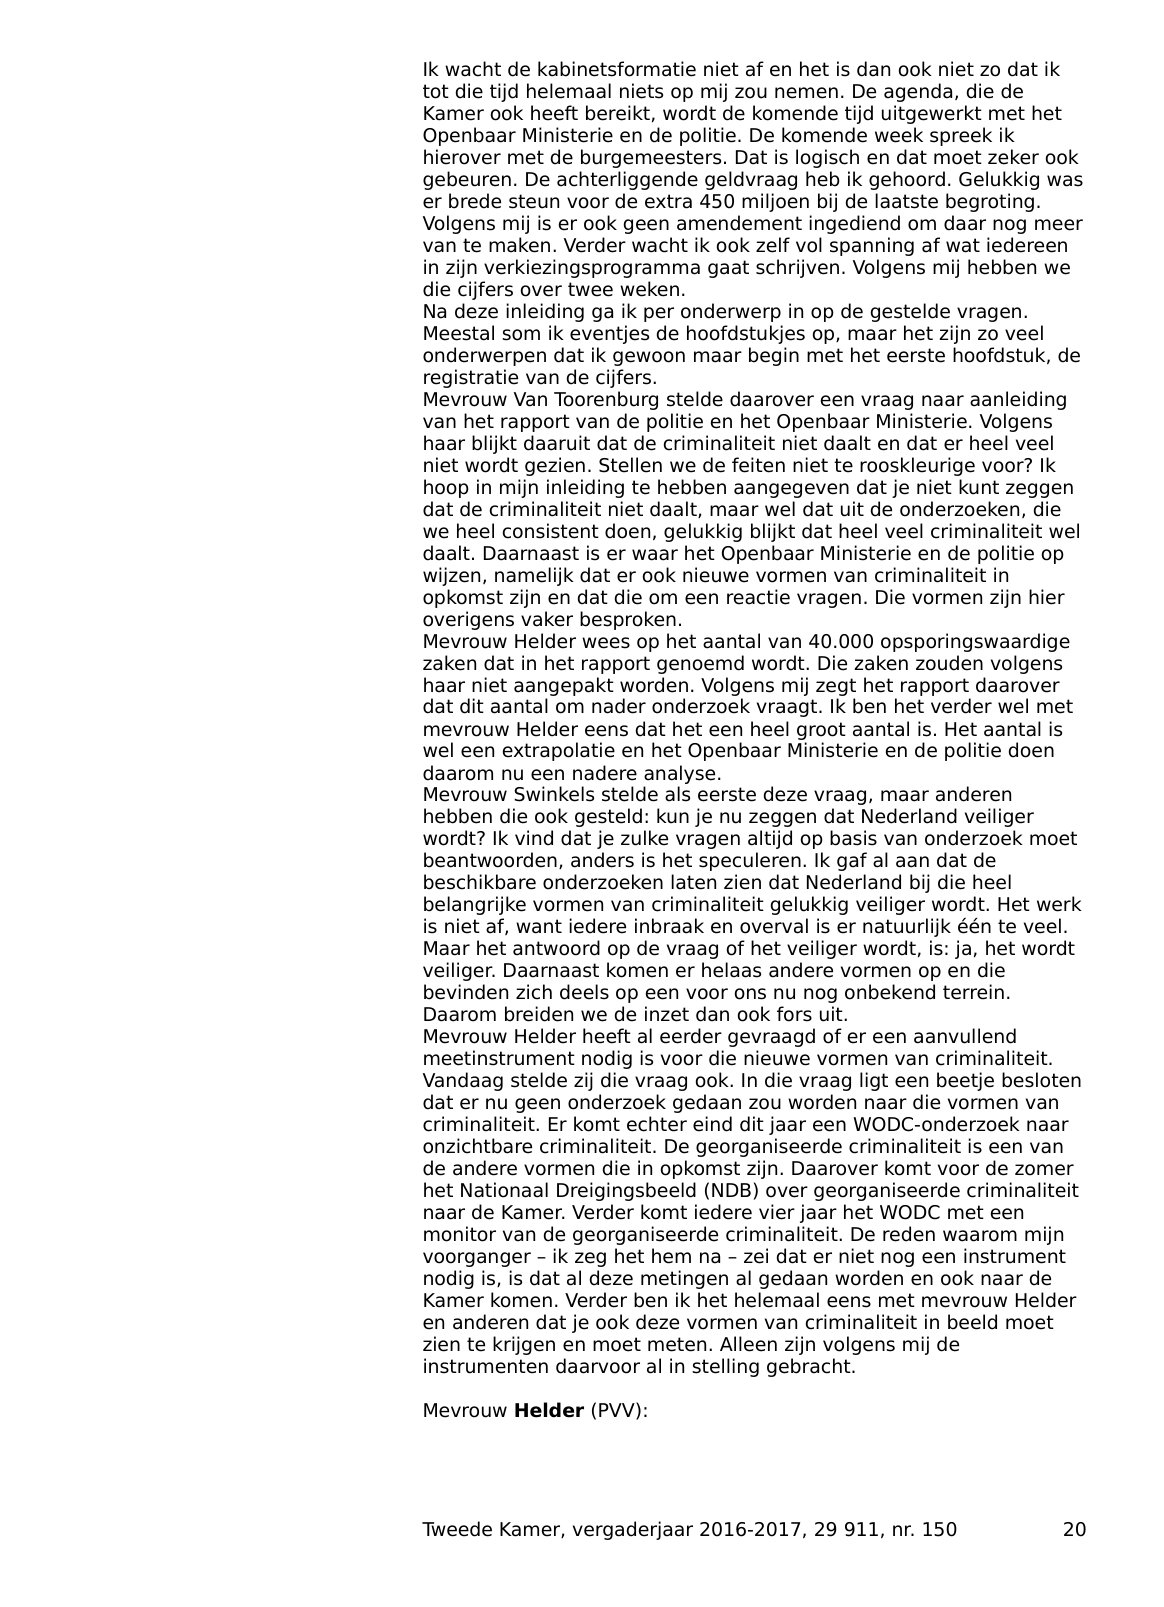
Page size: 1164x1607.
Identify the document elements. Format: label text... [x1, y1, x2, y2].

text Mevrouw Helder (PVV): [422, 1400, 1087, 1422]
text Mevrouw Swinkels stelde als eerste deze vraag, maar anderen hebben die ook gesteld: kun je nu zeggen dat Nederland veiliger wordt? Ik vind dat je zulke vragen altijd op basis van onderzoek moet beantwoorden, anders is het speculeren. Ik gaf al aan dat de beschikbare onderzoeken laten zien dat Nederland bij die heel belangrijke vormen van criminaliteit gelukkig veiliger wordt. Het werk is niet af, want iedere inbraak en overval is er natuurlijk één te veel. Maar het antwoord op de vraag of het veiliger wordt, is: ja, het wordt veiliger. Daarnaast komen er helaas andere vormen op en die bevinden zich deels op een voor ons nu nog onbekend terrein. Daarom breiden we de inzet dan ook fors uit. [422, 784, 1087, 1026]
text Ik wacht de kabinetsformatie niet af en het is dan ook niet zo dat ik tot die tijd helemaal niets op mij zou nemen. De agenda, die de Kamer ook heeft bereikt, wordt de komende tijd uitgewerkt met het Openbaar Ministerie en de politie. De komende week spreek ik hierover met de burgemeesters. Dat is logisch en dat moet zeker ook gebeuren. De achterliggende geldvraag heb ik gehoord. Gelukkig was er brede steun voor de extra 450 miljoen bij de laatste begroting. Volgens mij is er ook geen amendement ingediend om daar nog meer van te maken. Verder wacht ik ook zelf vol spanning af wat iedereen in zijn verkiezingsprogramma gaat schrijven. Volgens mij hebben we die cijfers over twee weken. [422, 59, 1087, 301]
text Na deze inleiding ga ik per onderwerp in op de gestelde vragen. Meestal som ik eventjes de hoofdstukjes op, maar het zijn zo veel onderwerpen dat ik gewoon maar begin met het eerste hoofdstuk, de registratie van de cijfers. [422, 301, 1087, 389]
text Mevrouw Helder wees op het aantal van 40.000 opsporingswaardige zaken dat in het rapport genoemd wordt. Die zaken zouden volgens haar niet aangepakt worden. Volgens mij zegt het rapport daarover dat dit aantal om nader onderzoek vraagt. Ik ben het verder wel met mevrouw Helder eens dat het een heel groot aantal is. Het aantal is wel een extrapolatie en het Openbaar Ministerie en de politie doen daarom nu een nadere analyse. [422, 631, 1087, 784]
text Mevrouw Van Toorenburg stelde daarover een vraag naar aanleiding van het rapport van de politie en het Openbaar Ministerie. Volgens haar blijkt daaruit dat de criminaliteit niet daalt en dat er heel veel niet wordt gezien. Stellen we de feiten niet te rooskleurige voor? Ik hoop in mijn inleiding te hebben aangegeven dat je niet kunt zeggen dat de criminaliteit niet daalt, maar wel dat uit de onderzoeken, die we heel consistent doen, gelukkig blijkt dat heel veel criminaliteit wel daalt. Daarnaast is er waar het Openbaar Ministerie en de politie op wijzen, namelijk dat er ook nieuwe vormen van criminaliteit in opkomst zijn en dat die om een reactie vragen. Die vormen zijn hier overigens vaker besproken. [422, 389, 1087, 631]
text Mevrouw Helder heeft al eerder gevraagd of er een aanvullend meetinstrument nodig is voor die nieuwe vormen van criminaliteit. Vandaag stelde zij die vraag ook. In die vraag ligt een beetje besloten dat er nu geen onderzoek gedaan zou worden naar die vormen van criminaliteit. Er komt echter eind dit jaar een WODC-onderzoek naar onzichtbare criminaliteit. De georganiseerde criminaliteit is een van de andere vormen die in opkomst zijn. Daarover komt voor de zomer het Nationaal Dreigingsbeeld (NDB) over georganiseerde criminaliteit naar de Kamer. Verder komt iedere vier jaar het WODC met een monitor van de georganiseerde criminaliteit. De reden waarom mijn voorganger – ik zeg het hem na – zei dat er niet nog een instrument nodig is, is dat al deze metingen al gedaan worden en ook naar de Kamer komen. Verder ben ik het helemaal eens met mevrouw Helder en anderen dat je ook deze vormen van criminaliteit in beeld moet zien te krijgen en moet meten. Alleen zijn volgens mij de instrumenten daarvoor al in stelling gebracht. [422, 1026, 1087, 1378]
